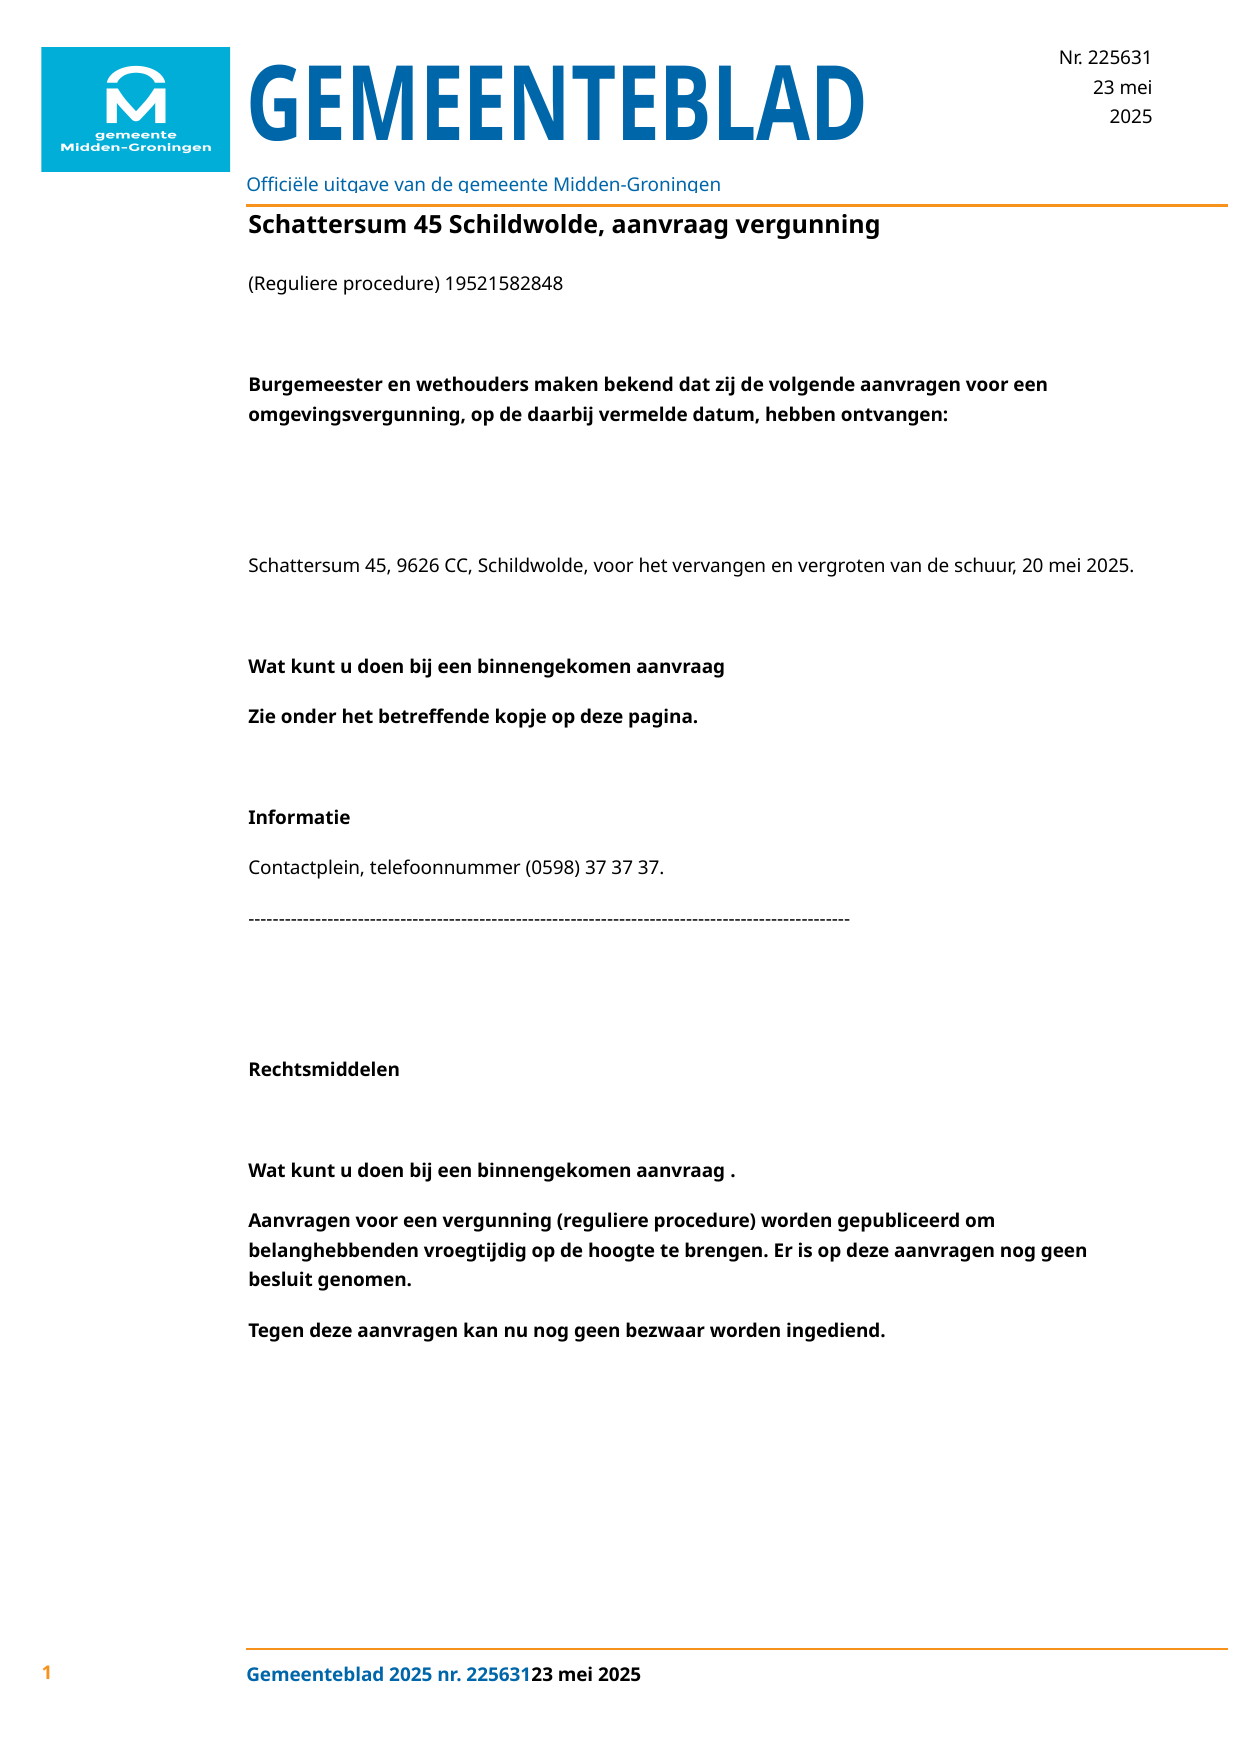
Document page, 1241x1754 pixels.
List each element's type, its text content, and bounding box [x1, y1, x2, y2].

text Schattersum 45 Schildwolde, aanvraag vergunning [248, 207, 1152, 241]
picture [108, 66, 164, 82]
text Rechtsmiddelen [248, 1056, 1152, 1082]
text Wat kunt u doen bij een binnengekomen aanvraag . [248, 1157, 1152, 1183]
text Burgemeester en wethouders maken bekend dat zij de volgende aanvragen voor een omgevingsvergunning, op de daarbij vermelde datum, hebben ontvangen: [248, 371, 1152, 426]
text (Reguliere procedure) 19521582848 [248, 270, 1152, 296]
text Wat kunt u doen bij een binnengekomen aanvraag [248, 653, 1152, 678]
picture [184, 146, 190, 153]
text Zie onder het betreffende kopje op deze pagina. [248, 703, 1152, 729]
text Tegen deze aanvragen kan nu nog geen bezwaar worden ingediend. [248, 1317, 1152, 1343]
text Informatie [248, 804, 1152, 830]
text Aanvragen voor een vergunning (reguliere procedure) worden gepubliceerd om belanghebbenden vroegtijdig op de hoogte te brengen. Er is op deze aanvragen nog geen besluit genomen. [248, 1207, 1152, 1292]
picture [107, 89, 165, 122]
text Schattersum 45, 9626 CC, Schildwolde, voor het vervangen en vergroten van de schuur, 20 mei 2025. [248, 552, 1152, 578]
text Contactplein, telefoonnummer (0598) 37 37 37. [248, 854, 1152, 880]
text --------------------------------------------------------------------------------------------------- [248, 905, 1152, 931]
